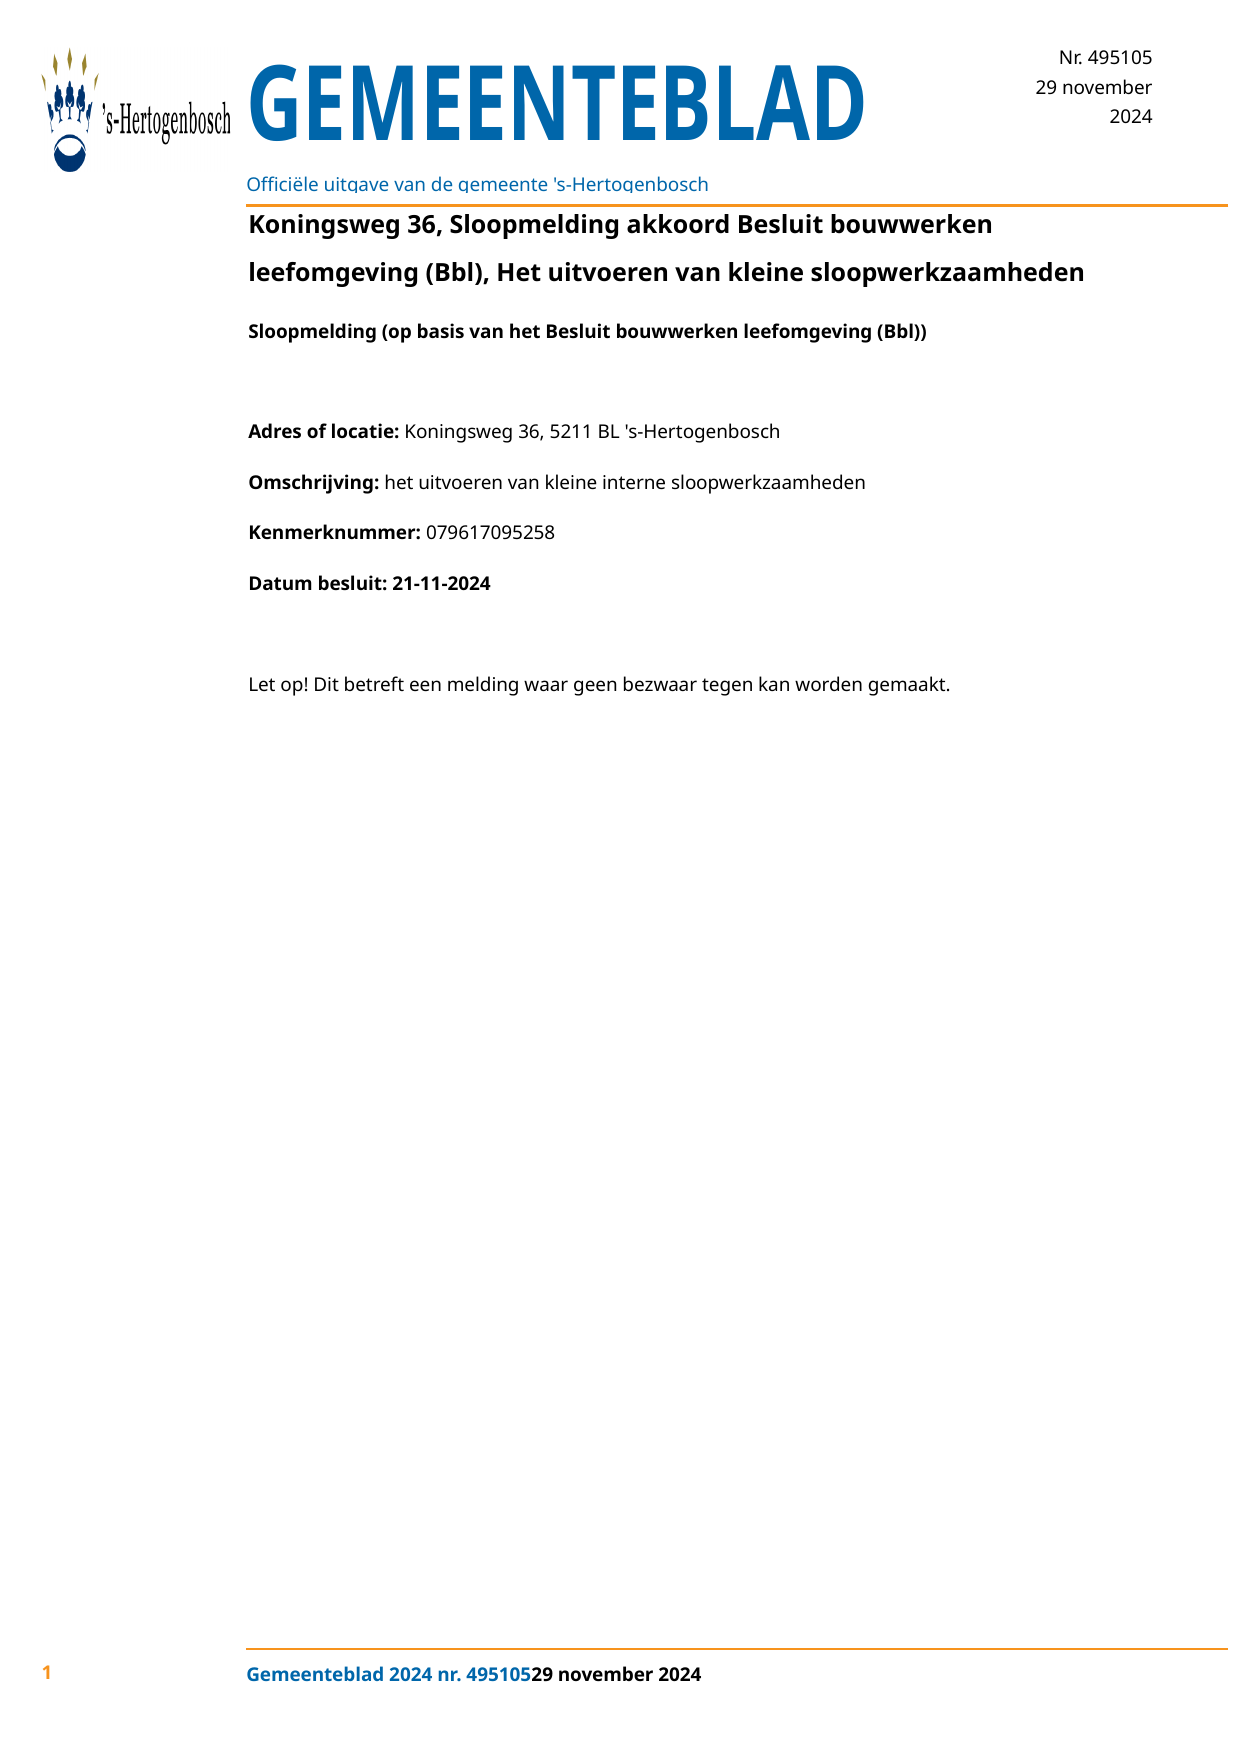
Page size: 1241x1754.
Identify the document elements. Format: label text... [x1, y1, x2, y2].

text Sloopmelding (op basis van het Besluit bouwwerken leefomgeving (Bbl)) [248, 318, 1152, 344]
text Let op! Dit betreft een melding waar geen bezwaar tegen kan worden gemaakt. [248, 671, 1152, 697]
text Adres of locatie: Koningsweg 36, 5211 BL 's-Hertogenbosch [248, 419, 1152, 444]
text Kenmerknummer: 079617095258 [248, 519, 1152, 545]
text Datum besluit: 21-11-2024 [248, 570, 1152, 596]
text Koningsweg 36, Sloopmelding akkoord Besluit bouwwerken leefomgeving (Bbl), Het uitvoeren van kleine sloopwerkzaamheden [248, 207, 1152, 288]
picture [41, 47, 231, 172]
text Omschrijving: het uitvoeren van kleine interne sloopwerkzaamheden [248, 469, 1152, 495]
